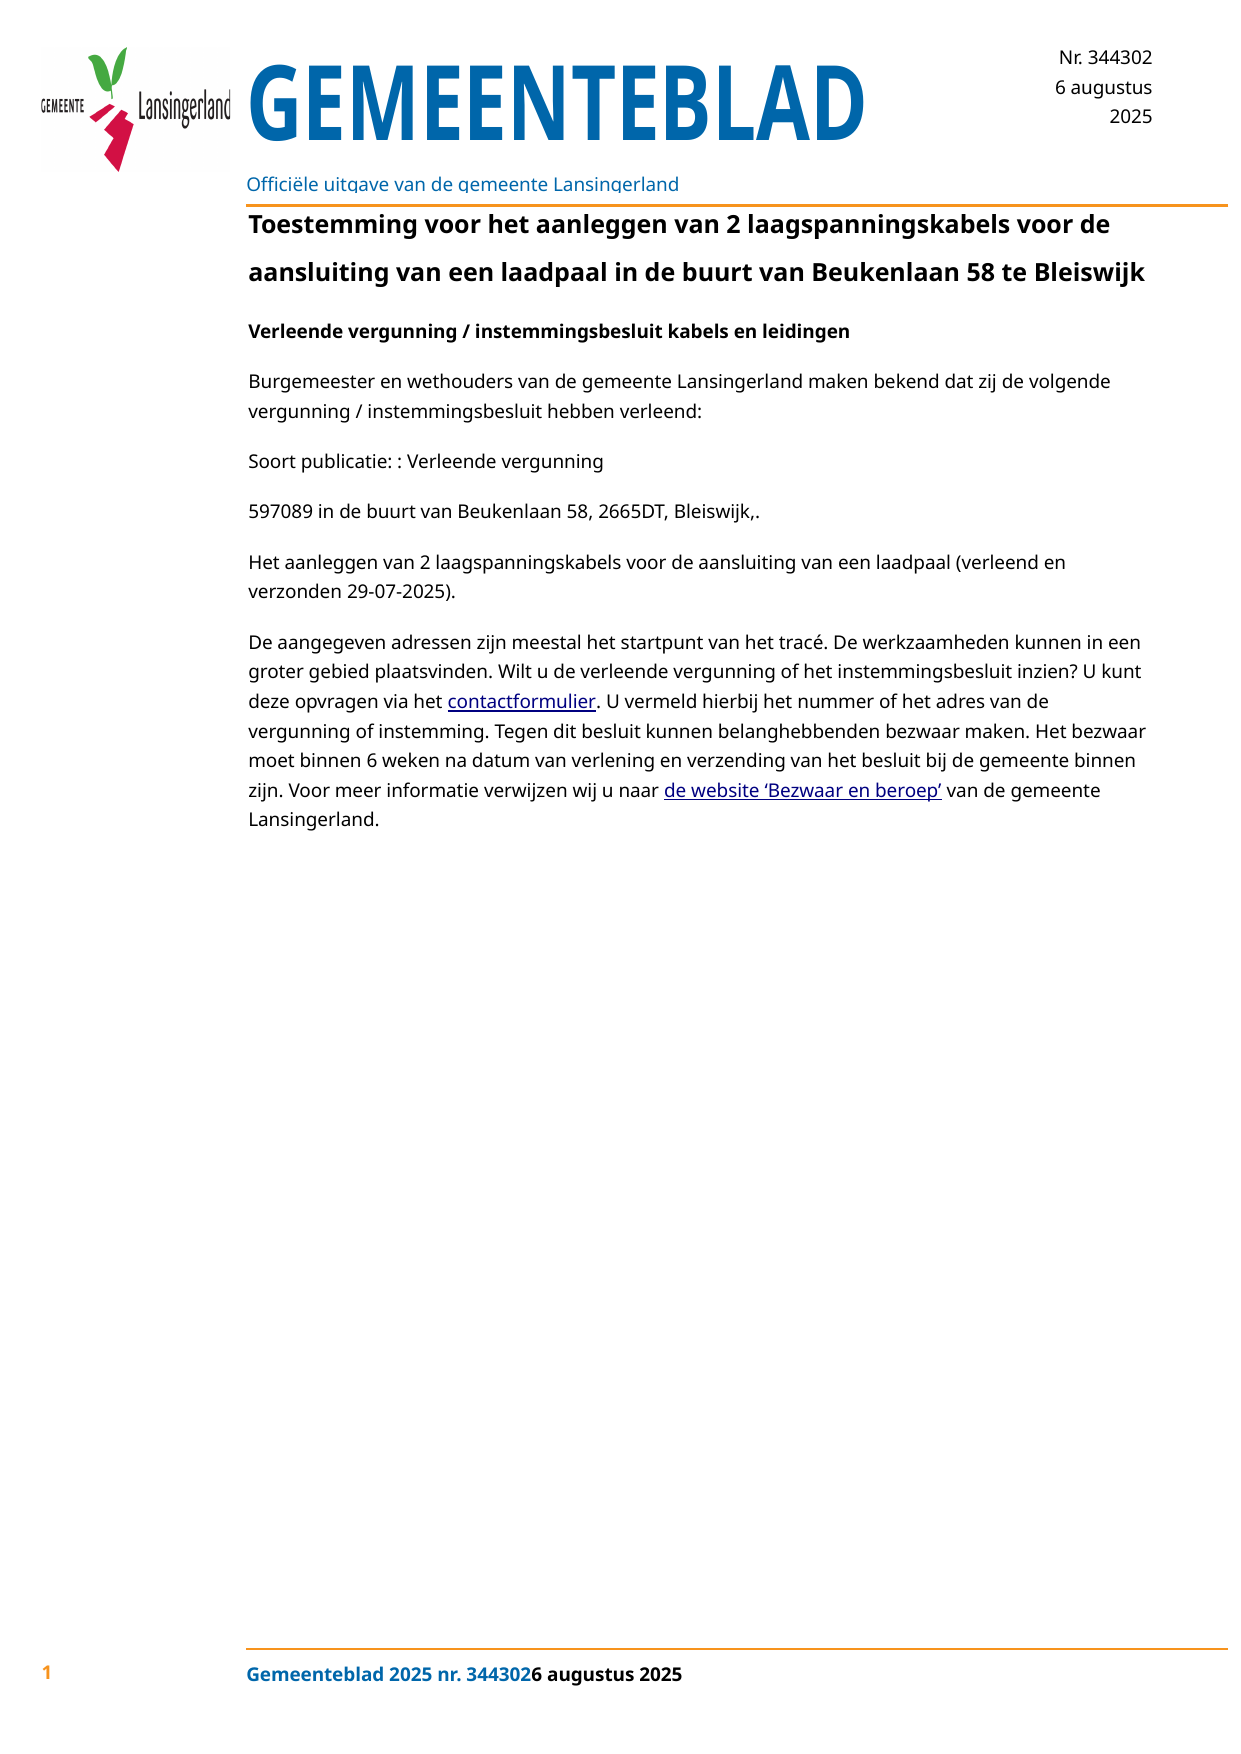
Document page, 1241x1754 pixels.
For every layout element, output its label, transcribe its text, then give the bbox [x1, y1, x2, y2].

text Soort publicatie: : Verleende vergunning [248, 448, 1152, 474]
text Burgemeester en wethouders van de gemeente Lansingerland maken bekend dat zij de volgende vergunning / instemmingsbesluit hebben verleend: [248, 368, 1152, 424]
text Toestemming voor het aanleggen van 2 laagspanningskabels voor de aansluiting van een laadpaal in de buurt van Beukenlaan 58 te Bleiswijk [248, 207, 1152, 288]
text De aangegeven adressen zijn meestal het startpunt van het tracé. De werkzaamheden kunnen in een groter gebied plaatsvinden. Wilt u de verleende vergunning of het instemmingsbesluit inzien? U kunt deze opvragen via het contactformulier. U vermeld hierbij het nummer of het adres van de vergunning of instemming. Tegen dit besluit kunnen belanghebbenden bezwaar maken. Het bezwaar moet binnen 6 weken na datum van verlening en verzending van het besluit bij de gemeente binnen zijn. Voor meer informatie verwijzen wij u naar de website ‘Bezwaar en beroep’ van de gemeente Lansingerland. [248, 629, 1152, 832]
picture [41, 47, 231, 172]
text Verleende vergunning / instemmingsbesluit kabels en leidingen [248, 318, 1152, 344]
text 597089 in de buurt van Beukenlaan 58, 2665DT, Bleiswijk,. [248, 499, 1152, 524]
text Het aanleggen van 2 laagspanningskabels voor de aansluiting van een laadpaal (verleend en verzonden 29-07-2025). [248, 549, 1152, 604]
